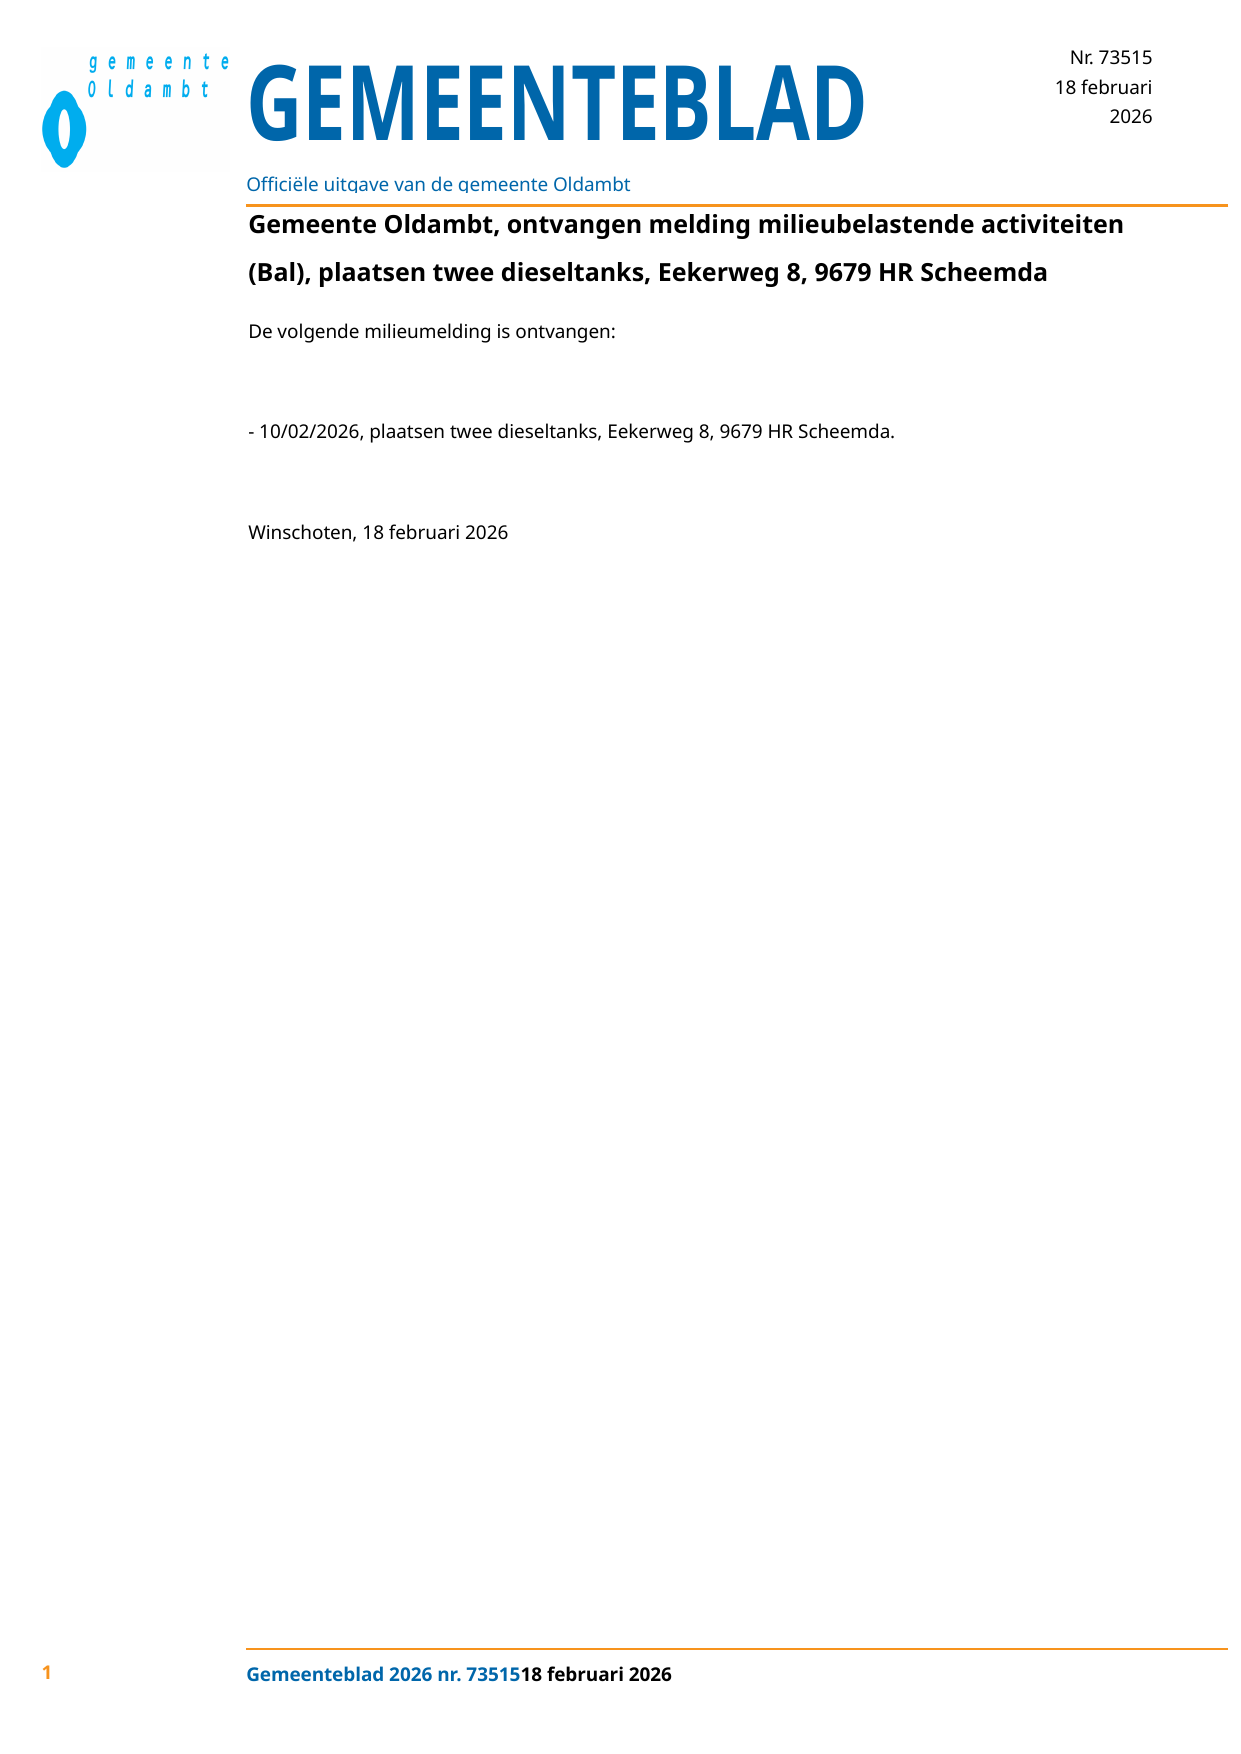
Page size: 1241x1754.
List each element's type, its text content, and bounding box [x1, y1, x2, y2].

text Winschoten, 18 februari 2026 [248, 519, 1152, 545]
text Gemeente Oldambt, ontvangen melding milieubelastende activiteiten (Bal), plaatsen twee dieseltanks, Eekerweg 8, 9679 HR Scheemda [248, 207, 1152, 288]
text De volgende milieumelding is ontvangen: [248, 318, 1152, 344]
picture [41, 47, 231, 172]
text - 10/02/2026, plaatsen twee dieseltanks, Eekerweg 8, 9679 HR Scheemda. [248, 419, 1152, 444]
